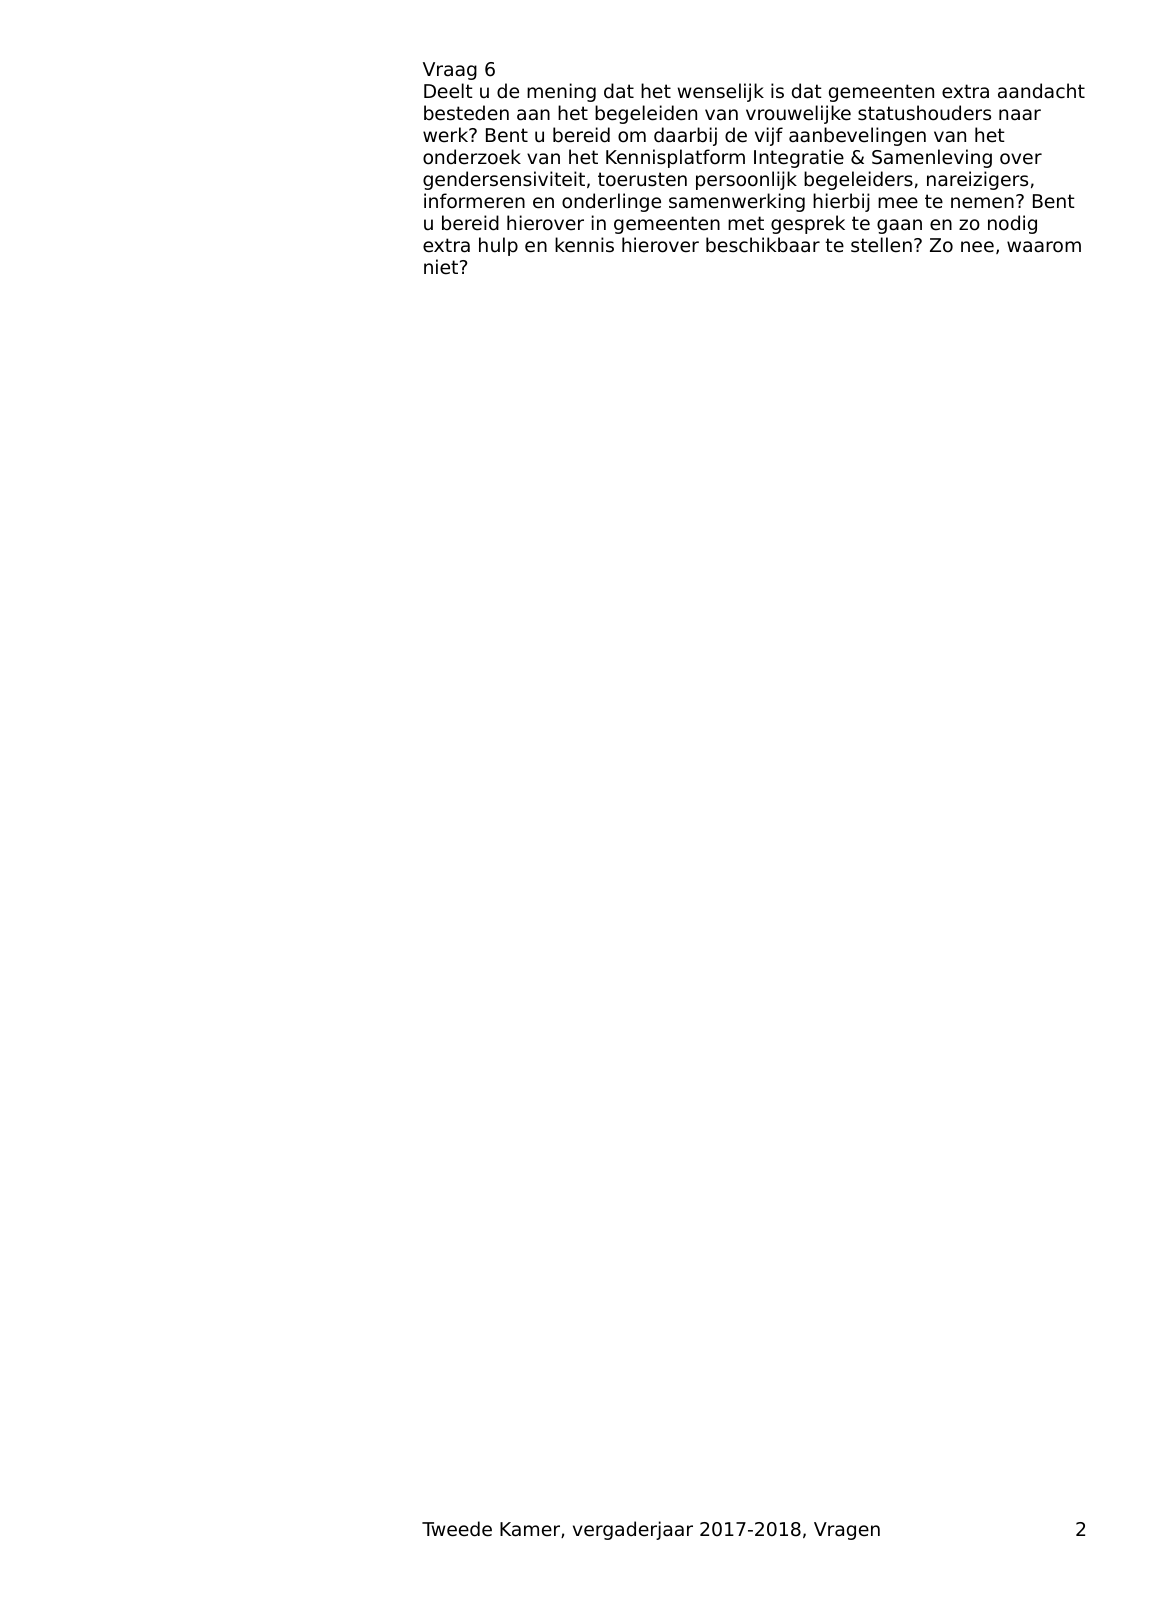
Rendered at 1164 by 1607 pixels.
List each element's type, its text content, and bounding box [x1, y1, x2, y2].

text Deelt u de mening dat het wenselijk is dat gemeenten extra aandacht besteden aan het begeleiden van vrouwelijke statushouders naar werk? Bent u bereid om daarbij de vijf aanbevelingen van het onderzoek van het Kennisplatform Integratie & Samenleving over gendersensiviteit, toerusten persoonlijk begeleiders, nareizigers, informeren en onderlinge samenwerking hierbij mee te nemen? Bent u bereid hierover in gemeenten met gesprek te gaan en zo nodig extra hulp en kennis hierover beschikbaar te stellen? Zo nee, waarom niet? [422, 81, 1087, 279]
text Vraag 6 [422, 59, 1087, 81]
